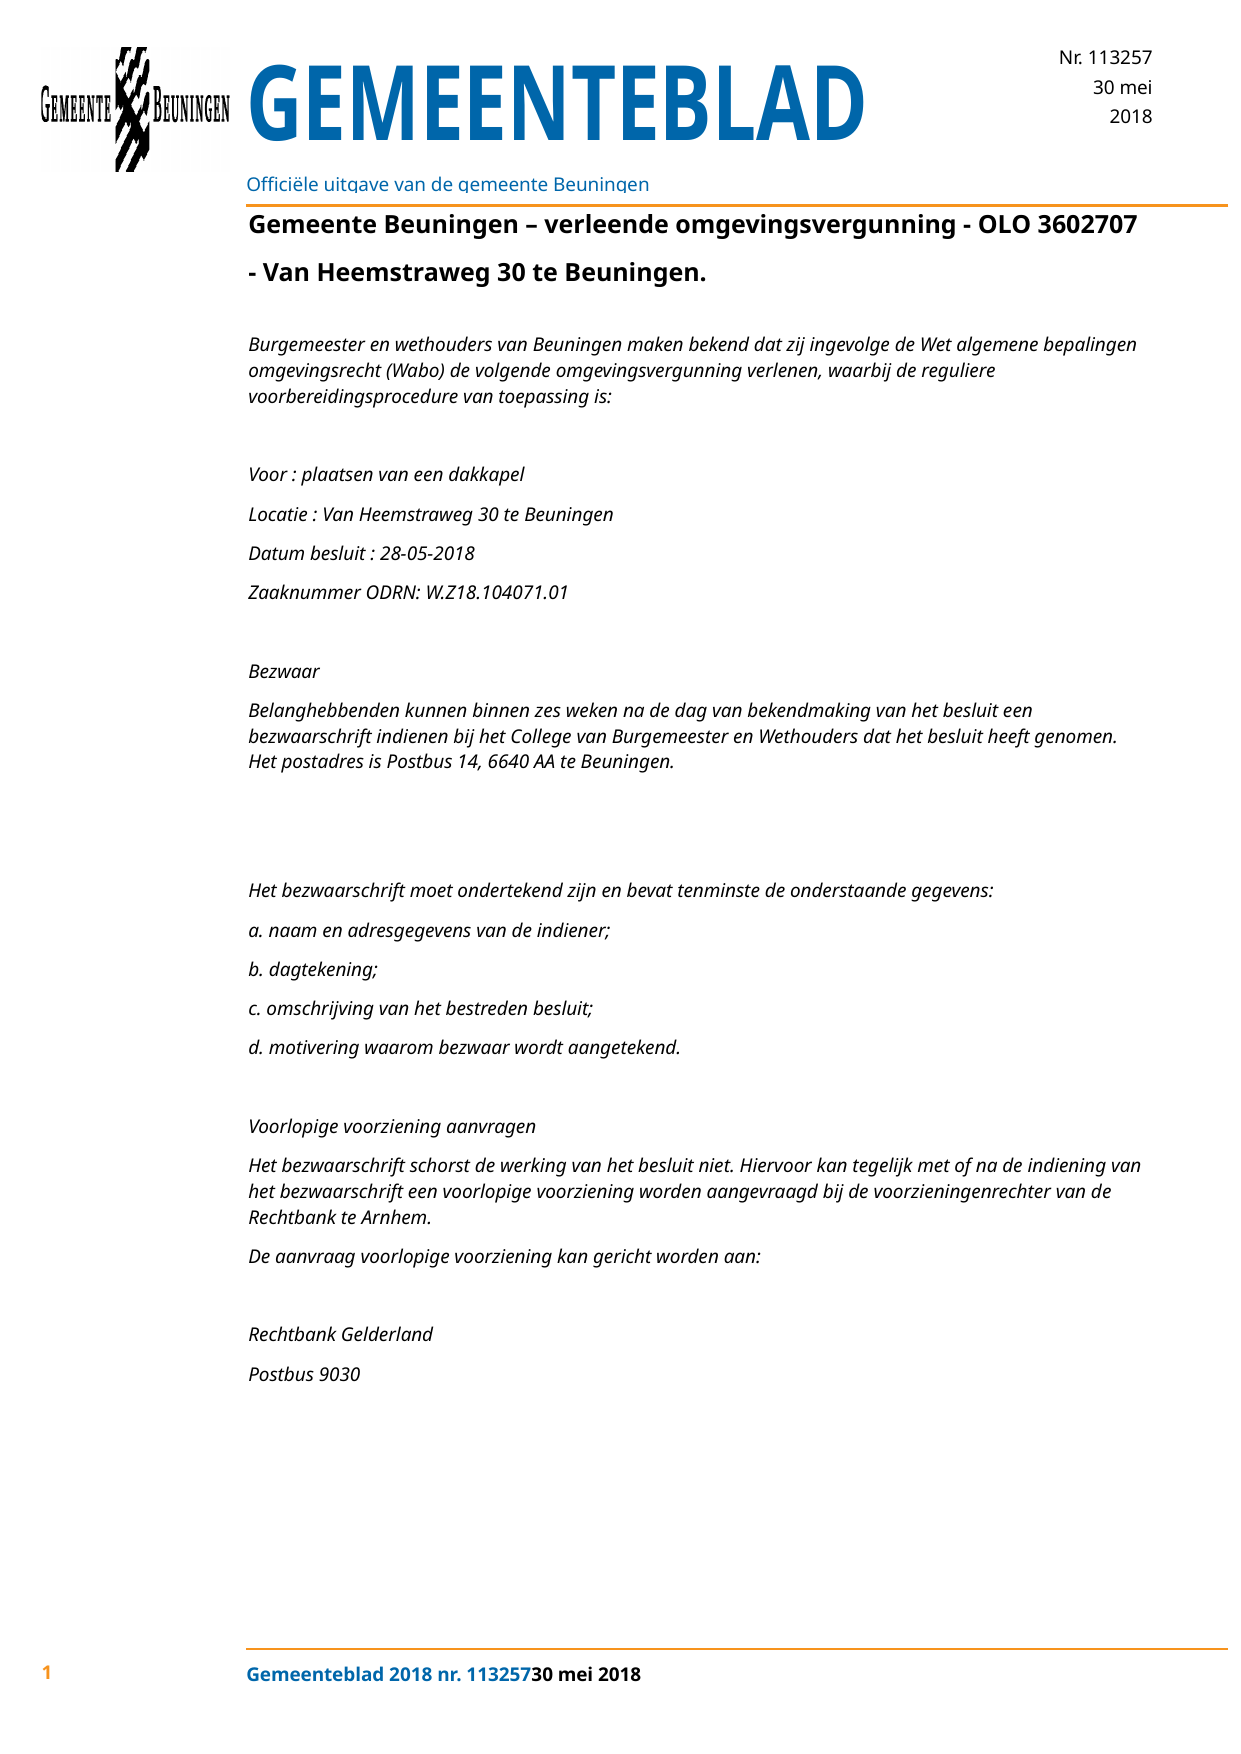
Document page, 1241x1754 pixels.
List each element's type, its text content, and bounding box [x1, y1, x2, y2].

text Voorlopige voorziening aanvragen [248, 1113, 1152, 1139]
text b. dagtekening; [248, 956, 1152, 982]
text d. motivering waarom bezwaar wordt aangetekend. [248, 1034, 1152, 1060]
text Zaaknummer ODRN: W.Z18.104071.01 [248, 579, 1152, 605]
text Datum besluit : 28-05-2018 [248, 540, 1152, 566]
picture [41, 47, 231, 172]
text Gemeente Beuningen – verleende omgevingsvergunning - OLO 3602707 - Van Heemstraweg 30 te Beuningen. [248, 207, 1152, 288]
text Rechtbank Gelderland [248, 1322, 1152, 1347]
text De aanvraag voorlopige voorziening kan gericht worden aan: [248, 1243, 1152, 1269]
text Belanghebbenden kunnen binnen zes weken na de dag van bekendmaking van het besluit een bezwaarschrift indienen bij het College van Burgemeester en Wethouders dat het besluit heeft genomen. Het postadres is Postbus 14, 6640 AA te Beuningen. [248, 697, 1152, 774]
text Burgemeester en wethouders van Beuningen maken bekend dat zij ingevolge de Wet algemene bepalingen omgevingsrecht (Wabo) de volgende omgevingsvergunning verlenen, waarbij de reguliere voorbereidingsprocedure van toepassing is: [248, 331, 1152, 409]
text Het bezwaarschrift schorst de werking van het besluit niet. Hiervoor kan tegelijk met of na de indiening van het bezwaarschrift een voorlopige voorziening worden aangevraagd bij de voorzieningenrechter van de Rechtbank te Arnhem. [248, 1152, 1152, 1229]
text Postbus 9030 [248, 1361, 1152, 1387]
text a. naam en adresgegevens van de indiener; [248, 917, 1152, 942]
text Voor : plaatsen van een dakkapel [248, 461, 1152, 487]
text c. omschrijving van het bestreden besluit; [248, 995, 1152, 1021]
text Het bezwaarschrift moet ondertekend zijn en bevat tenminste de onderstaande gegevens: [248, 877, 1152, 903]
text Locatie : Van Heemstraweg 30 te Beuningen [248, 501, 1152, 526]
text Bezwaar [248, 658, 1152, 683]
